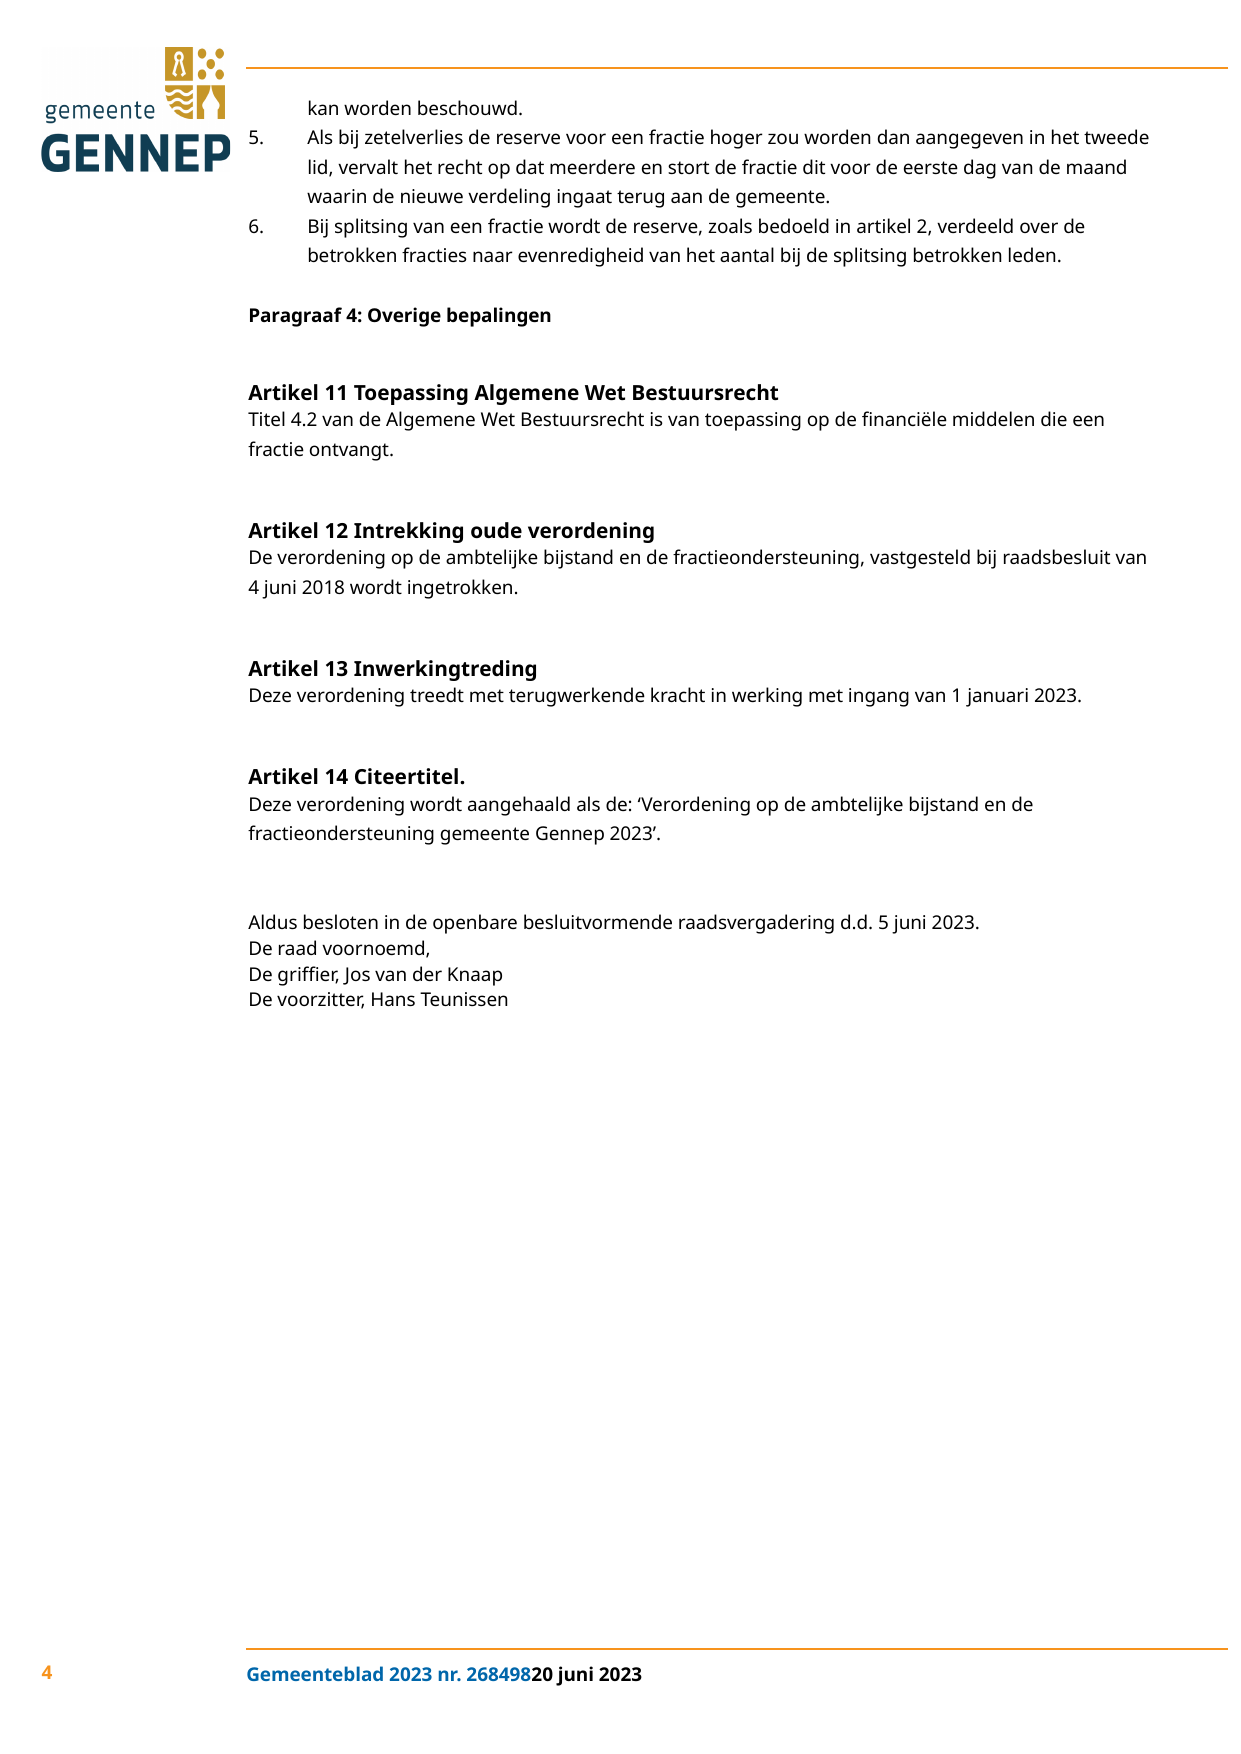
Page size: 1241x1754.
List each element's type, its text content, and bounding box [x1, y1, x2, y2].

list Als bij zetelverlies de reserve voor een fractie hoger zou worden dan aangegeven in het tweede lid, vervalt het recht op dat meerdere en stort de fractie dit voor de eerste dag van de maand waarin de nieuwe verdeling ingaat terug aan de gemeente. [248, 124, 1152, 209]
text Artikel 11 Toepassing Algemene Wet Bestuursrecht [248, 378, 1152, 406]
text Titel 4.2 van de Algemene Wet Bestuursrecht is van toepassing op de financiële middelen die een fractie ontvangt. [248, 406, 1152, 462]
text Paragraaf 4: Overige bepalingen [248, 302, 1152, 328]
text Artikel 13 Inwerkingtreding [248, 654, 1152, 682]
text De verordening op de ambtelijke bijstand en de fractieondersteuning, vastgesteld bij raadsbesluit van 4 juni 2018 wordt ingetrokken. [248, 544, 1152, 600]
picture [41, 47, 231, 172]
text De raad voornoemd, [248, 935, 1152, 961]
text De griffier, Jos van der Knaap [248, 961, 1152, 986]
text Deze verordening wordt aangehaald als de: ‘Verordening op de ambtelijke bijstand en de fractieondersteuning gemeente Gennep 2023’. [248, 791, 1152, 846]
text Artikel 14 Citeertitel. [248, 762, 1152, 791]
text Artikel 12 Intrekking oude verordening [248, 516, 1152, 544]
list kan worden beschouwd. [248, 95, 1152, 121]
text Deze verordening treedt met terugwerkende kracht in werking met ingang van 1 januari 2023. [248, 682, 1152, 708]
text Aldus besloten in de openbare besluitvormende raadsvergadering d.d. 5 juni 2023. [248, 909, 1152, 935]
text De voorzitter, Hans Teunissen [248, 986, 1152, 1012]
list Bij splitsing van een fractie wordt de reserve, zoals bedoeld in artikel 2, verdeeld over de betrokken fracties naar evenredigheid van het aantal bij de splitsing betrokken leden. [248, 213, 1152, 268]
